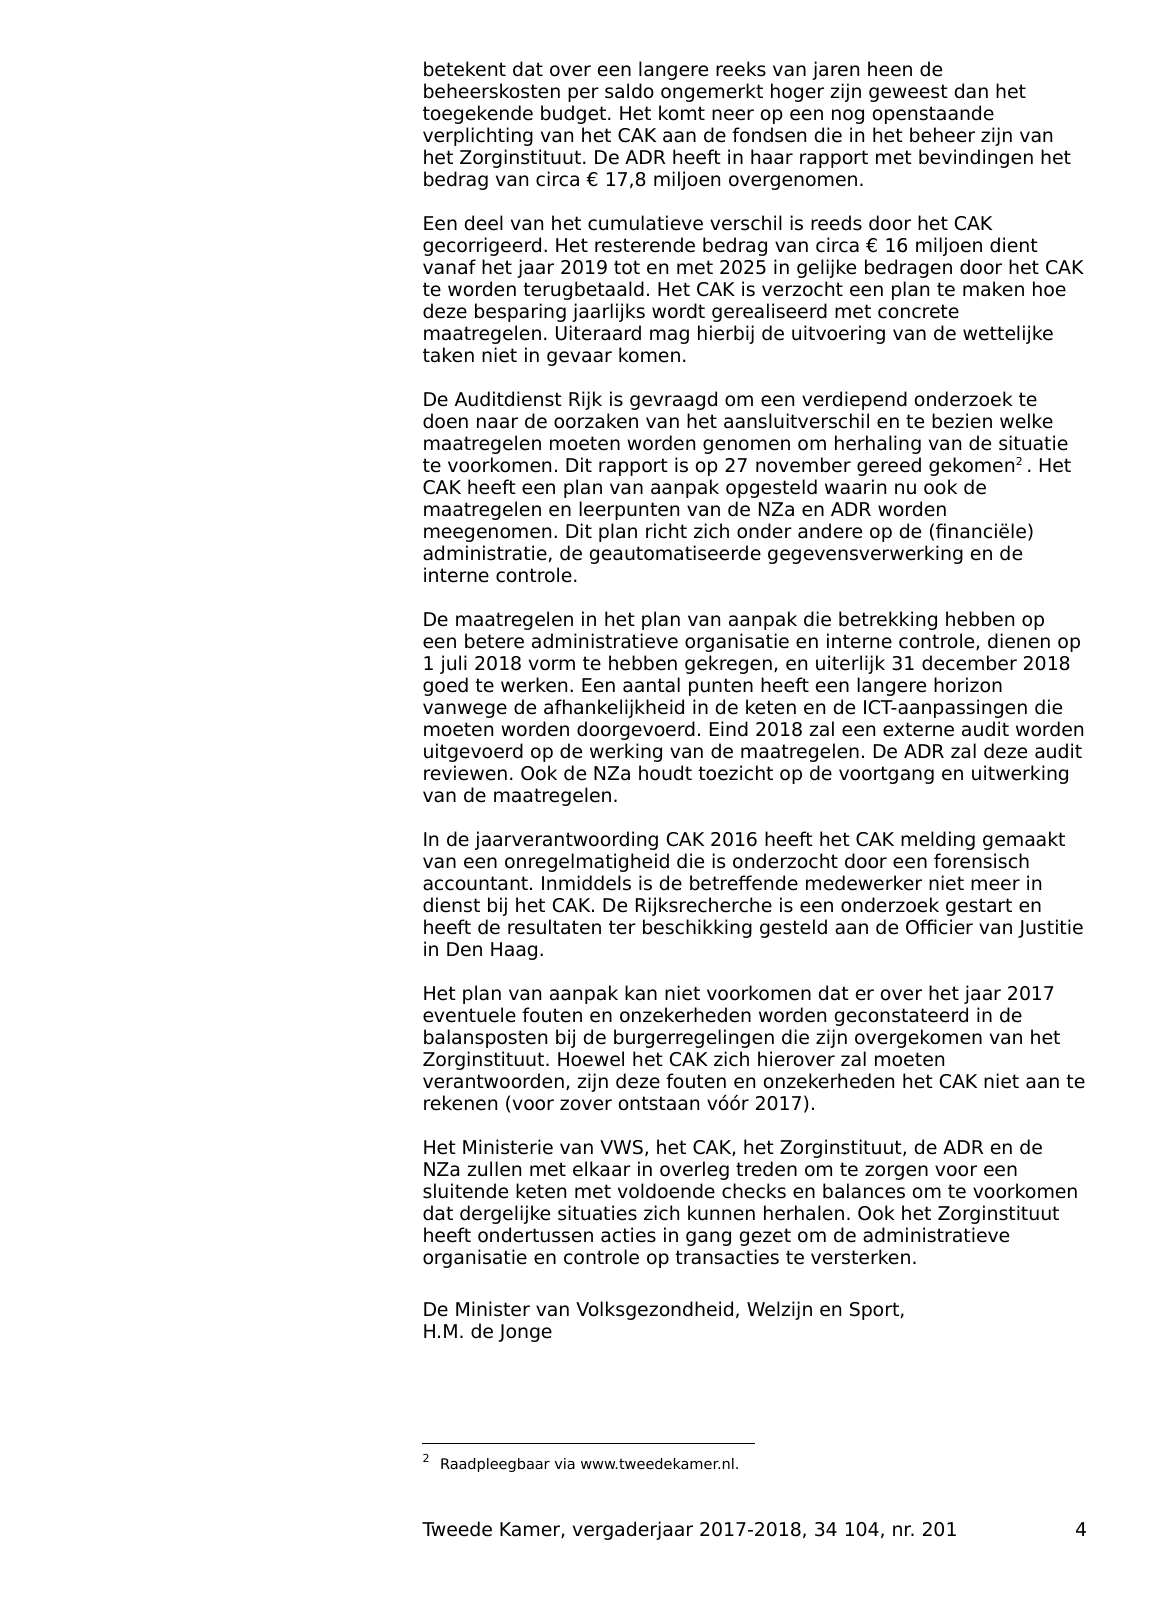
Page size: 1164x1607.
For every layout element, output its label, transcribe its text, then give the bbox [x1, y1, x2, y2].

text De maatregelen in het plan van aanpak die betrekking hebben op een betere administratieve organisatie en interne controle, dienen op 1 juli 2018 vorm te hebben gekregen, en uiterlijk 31 december 2018 goed te werken. Een aantal punten heeft een langere horizon vanwege de afhankelijkheid in de keten en de ICT-aanpassingen die moeten worden doorgevoerd. Eind 2018 zal een externe audit worden uitgevoerd op de werking van de maatregelen. De ADR zal deze audit reviewen. Ook de NZa houdt toezicht op de voortgang en uitwerking van de maatregelen. [422, 609, 1087, 807]
text In de jaarverantwoording CAK 2016 heeft het CAK melding gemaakt van een onregelmatigheid die is onderzocht door een forensisch accountant. Inmiddels is de betreffende medewerker niet meer in dienst bij het CAK. De Rijksrecherche is een onderzoek gestart en heeft de resultaten ter beschikking gesteld aan de Officier van Justitie in Den Haag. [422, 829, 1087, 961]
text De Minister van Volksgezondheid, Welzijn en Sport, H.M. de Jonge [422, 1299, 1087, 1343]
text De Auditdienst Rijk is gevraagd om een verdiepend onderzoek te doen naar de oorzaken van het aansluitverschil en te bezien welke maatregelen moeten worden genomen om herhaling van de situatie te voorkomen. Dit rapport is op 27 november gereed gekomen. Het CAK heeft een plan van aanpak opgesteld waarin nu ook de maatregelen en leerpunten van de NZa en ADR worden meegenomen. Dit plan richt zich onder andere op de (financiële) administratie, de geautomatiseerde gegevensverwerking en de interne controle. [422, 389, 1087, 587]
text Raadpleegbaar via www.tweedekamer.nl. [422, 1452, 1087, 1474]
text Een deel van het cumulatieve verschil is reeds door het CAK gecorrigeerd. Het resterende bedrag van circa € 16 miljoen dient vanaf het jaar 2019 tot en met 2025 in gelijke bedragen door het CAK te worden terugbetaald. Het CAK is verzocht een plan te maken hoe deze besparing jaarlijks wordt gerealiseerd met concrete maatregelen. Uiteraard mag hierbij de uitvoering van de wettelijke taken niet in gevaar komen. [422, 213, 1087, 367]
text Het plan van aanpak kan niet voorkomen dat er over het jaar 2017 eventuele fouten en onzekerheden worden geconstateerd in de balansposten bij de burgerregelingen die zijn overgekomen van het Zorginstituut. Hoewel het CAK zich hierover zal moeten verantwoorden, zijn deze fouten en onzekerheden het CAK niet aan te rekenen (voor zover ontstaan vóór 2017). [422, 983, 1087, 1115]
text Het Ministerie van VWS, het CAK, het Zorginstituut, de ADR en de NZa zullen met elkaar in overleg treden om te zorgen voor een sluitende keten met voldoende checks en balances om te voorkomen dat dergelijke situaties zich kunnen herhalen. Ook het Zorginstituut heeft ondertussen acties in gang gezet om de administratieve organisatie en controle op transacties te versterken. [422, 1137, 1087, 1269]
text betekent dat over een langere reeks van jaren heen de beheerskosten per saldo ongemerkt hoger zijn geweest dan het toegekende budget. Het komt neer op een nog openstaande verplichting van het CAK aan de fondsen die in het beheer zijn van het Zorginstituut. De ADR heeft in haar rapport met bevindingen het bedrag van circa € 17,8 miljoen overgenomen. [422, 59, 1087, 191]
